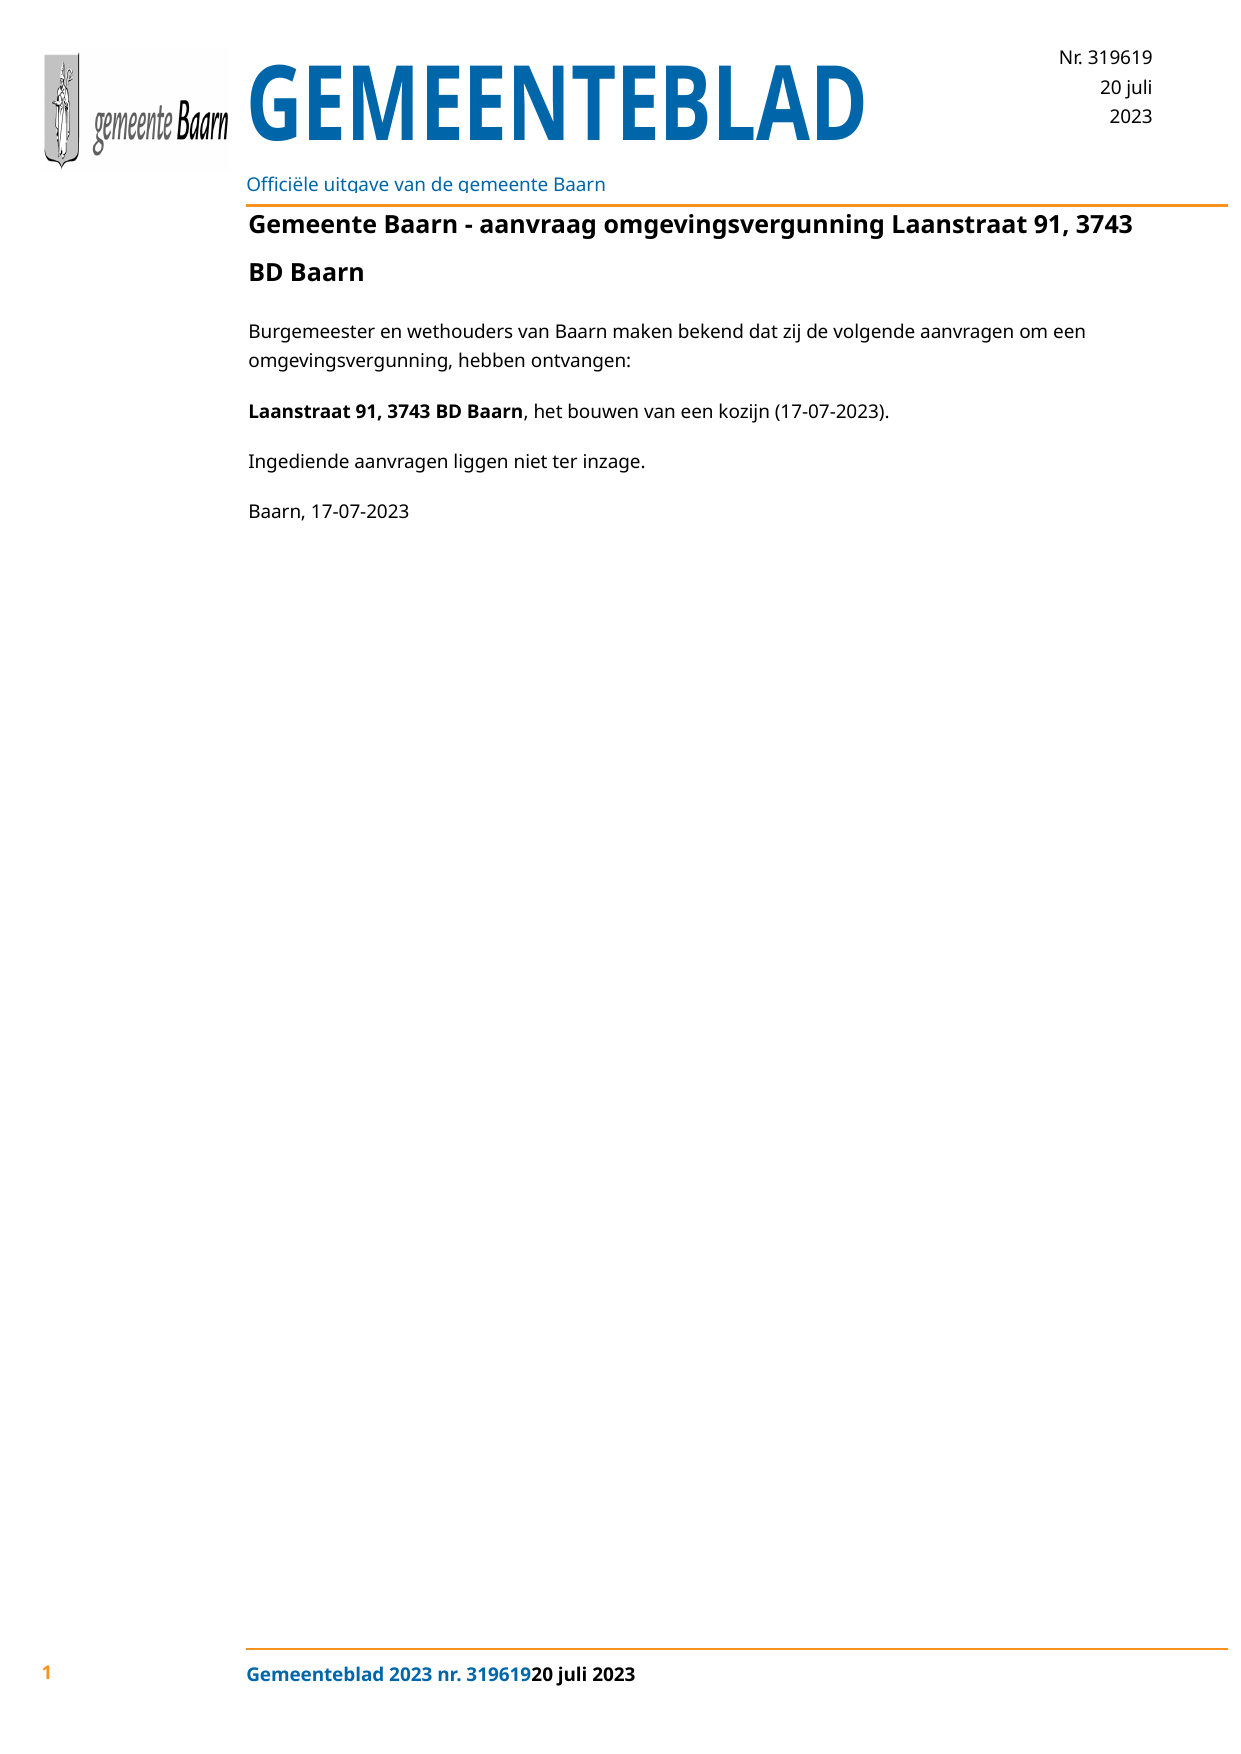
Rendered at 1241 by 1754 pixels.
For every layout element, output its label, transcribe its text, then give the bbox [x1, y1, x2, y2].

text Gemeente Baarn - aanvraag omgevingsvergunning Laanstraat 91, 3743 BD Baarn [248, 207, 1152, 288]
text Ingediende aanvragen liggen niet ter inzage. [248, 448, 1152, 474]
picture [41, 47, 231, 172]
text Baarn, 17-07-2023 [248, 499, 1152, 524]
text Laanstraat 91, 3743 BD Baarn, het bouwen van een kozijn (17-07-2023). [248, 398, 1152, 424]
text Burgemeester en wethouders van Baarn maken bekend dat zij de volgende aanvragen om een omgevingsvergunning, hebben ontvangen: [248, 318, 1152, 373]
